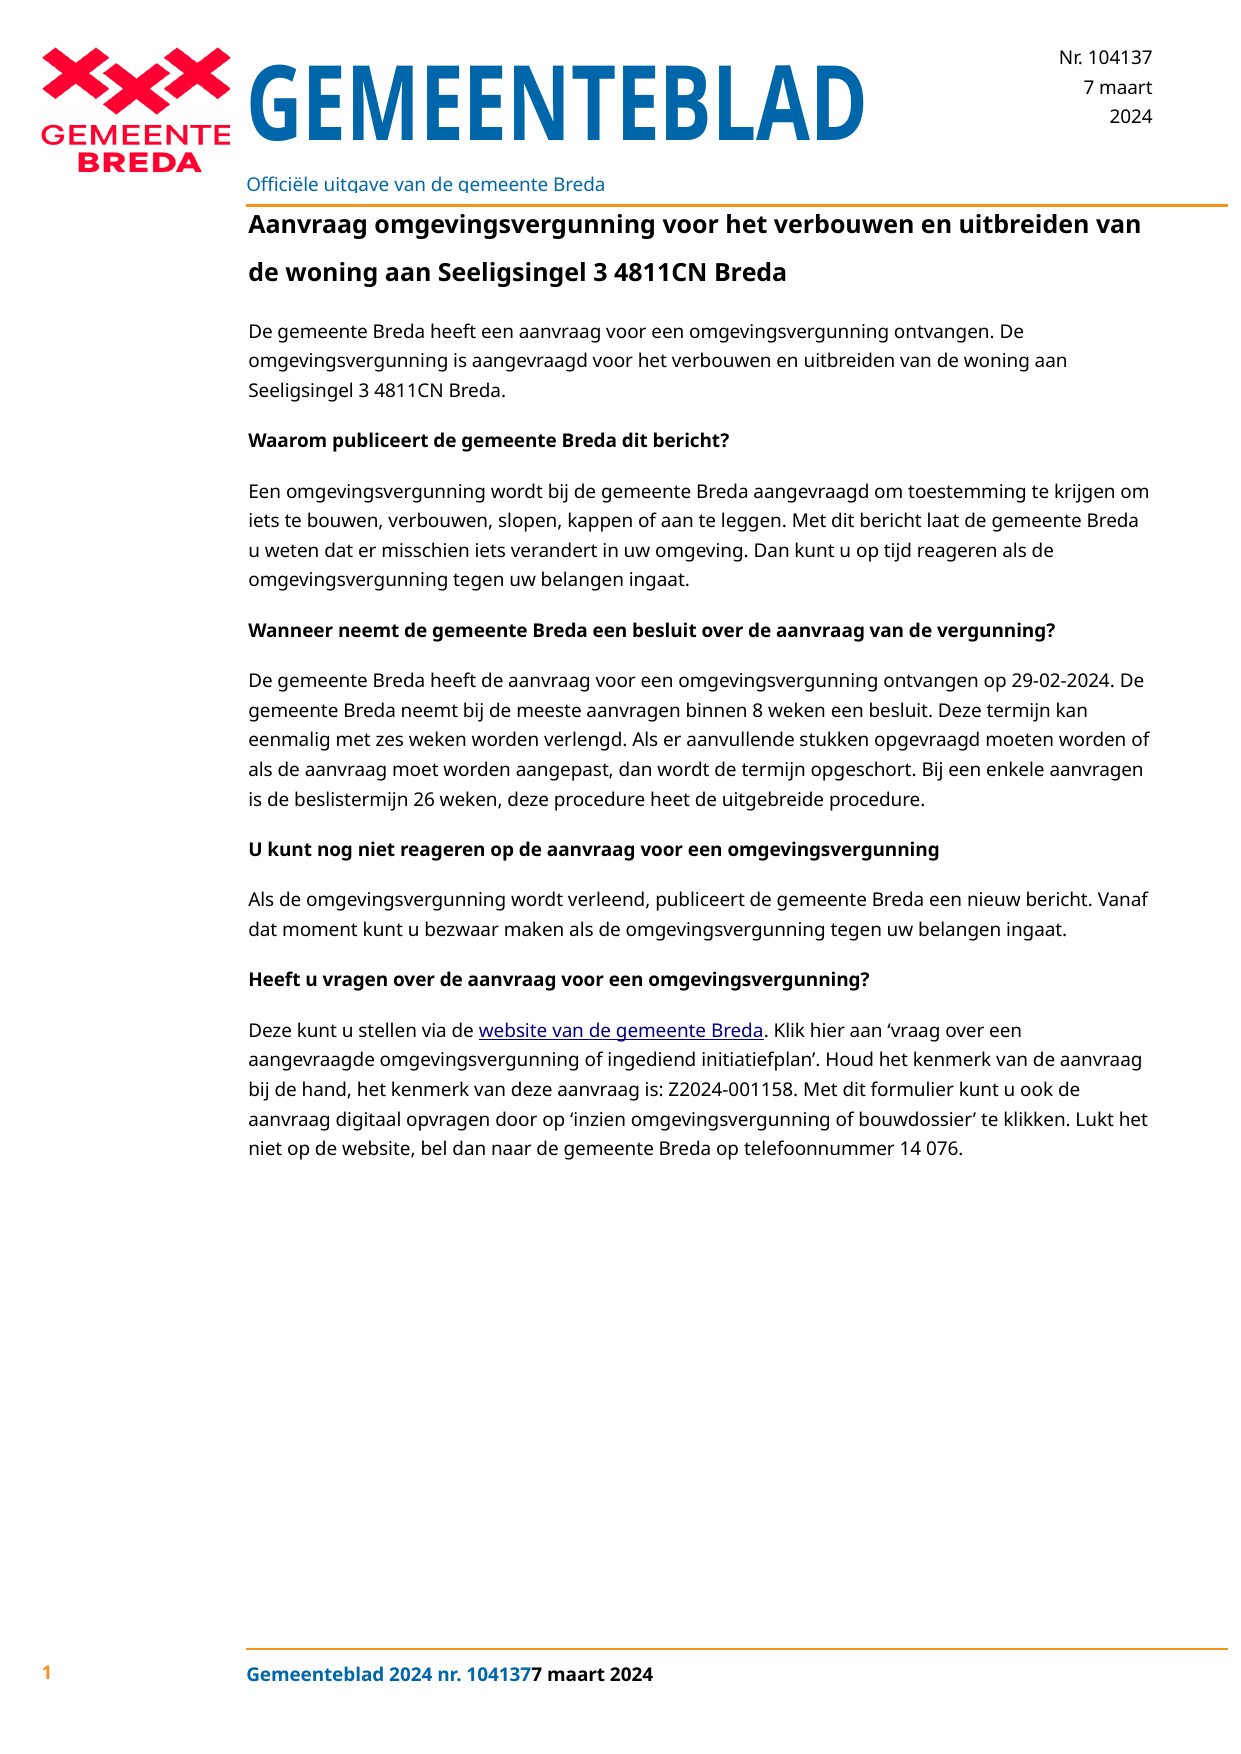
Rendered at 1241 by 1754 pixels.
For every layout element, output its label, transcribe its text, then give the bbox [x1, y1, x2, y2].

text Aanvraag omgevingsvergunning voor het verbouwen en uitbreiden van de woning aan Seeligsingel 3 4811CN Breda [248, 207, 1152, 288]
text Heeft u vragen over de aanvraag voor een omgevingsvergunning? [248, 967, 1152, 992]
text Waarom publiceert de gemeente Breda dit bericht? [248, 427, 1152, 453]
text Wanneer neemt de gemeente Breda een besluit over de aanvraag van de vergunning? [248, 617, 1152, 643]
picture [41, 47, 231, 172]
text Als de omgevingsvergunning wordt verleend, publiceert de gemeente Breda een nieuw bericht. Vanaf dat moment kunt u bezwaar maken als de omgevingsvergunning tegen uw belangen ingaat. [248, 887, 1152, 942]
text De gemeente Breda heeft de aanvraag voor een omgevingsvergunning ontvangen op 29-02-2024. De gemeente Breda neemt bij de meeste aanvragen binnen 8 weken een besluit. Deze termijn kan eenmalig met zes weken worden verlengd. Als er aanvullende stukken opgevraagd moeten worden of als de aanvraag moet worden aangepast, dan wordt de termijn opgeschort. Bij een enkele aanvragen is de beslistermijn 26 weken, deze procedure heet de uitgebreide procedure. [248, 667, 1152, 812]
text U kunt nog niet reageren op de aanvraag voor een omgevingsvergunning [248, 836, 1152, 862]
text De gemeente Breda heeft een aanvraag voor een omgevingsvergunning ontvangen. De omgevingsvergunning is aangevraagd voor het verbouwen en uitbreiden van de woning aan Seeligsingel 3 4811CN Breda. [248, 318, 1152, 403]
text Een omgevingsvergunning wordt bij de gemeente Breda aangevraagd om toestemming te krijgen om iets te bouwen, verbouwen, slopen, kappen of aan te leggen. Met dit bericht laat de gemeente Breda u weten dat er misschien iets verandert in uw omgeving. Dan kunt u op tijd reageren als de omgevingsvergunning tegen uw belangen ingaat. [248, 478, 1152, 592]
text Deze kunt u stellen via de website van de gemeente Breda. Klik hier aan ‘vraag over een aangevraagde omgevingsvergunning of ingediend initiatiefplan’. Houd het kenmerk van de aanvraag bij de hand, het kenmerk van deze aanvraag is: Z2024-001158. Met dit formulier kunt u ook de aanvraag digitaal opvragen door op ‘inzien omgevingsvergunning of bouwdossier’ te klikken. Lukt het niet op de website, bel dan naar de gemeente Breda op telefoonnummer 14 076. [248, 1017, 1152, 1161]
